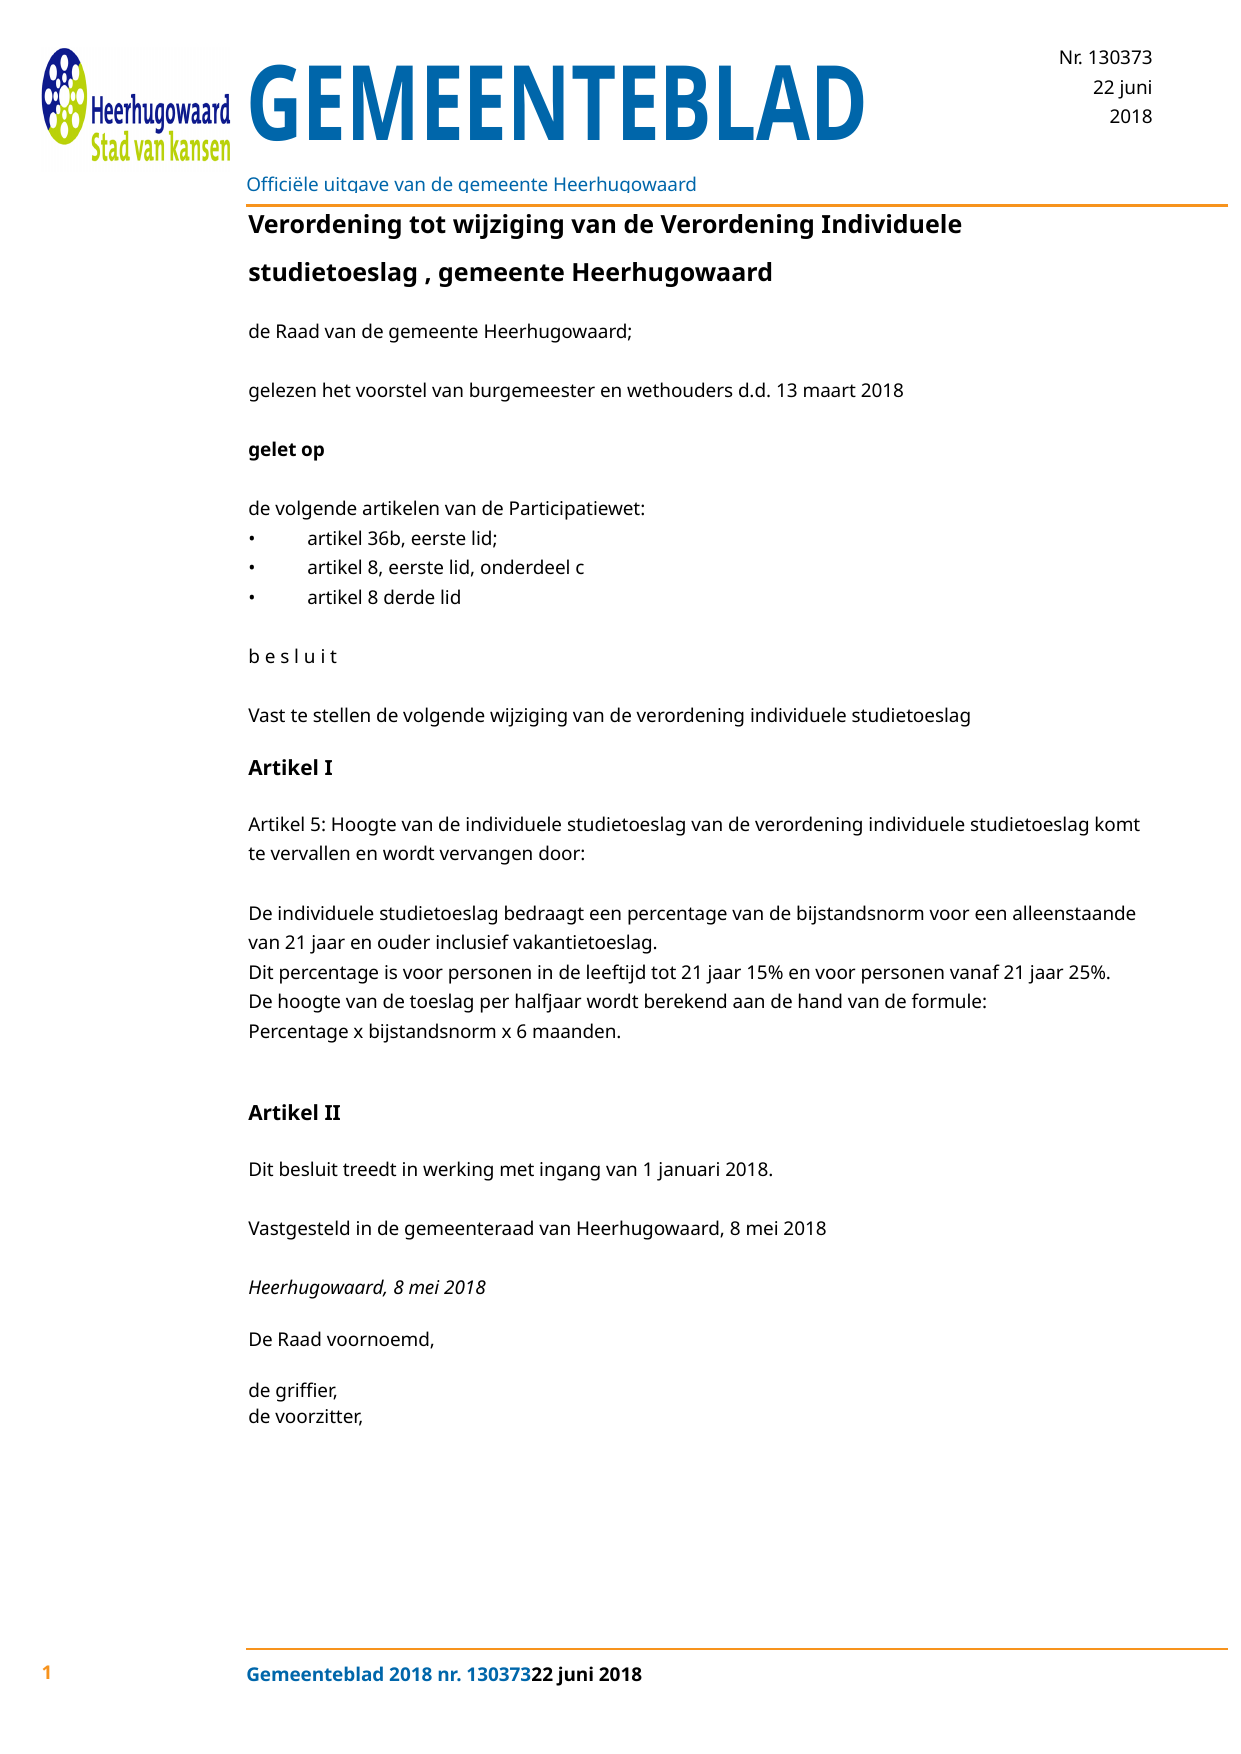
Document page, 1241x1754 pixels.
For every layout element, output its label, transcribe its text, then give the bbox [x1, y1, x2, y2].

text de volgende artikelen van de Participatiewet: [248, 495, 1152, 521]
text de griffier, [248, 1377, 1152, 1403]
text de Raad van de gemeente Heerhugowaard; [248, 318, 1152, 344]
text Artikel I [248, 753, 1152, 781]
text Dit besluit treedt in werking met ingang van 1 januari 2018. [248, 1156, 1152, 1182]
list artikel 8, eerste lid, onderdeel c [248, 554, 1152, 580]
text Vastgesteld in de gemeenteraad van Heerhugowaard, 8 mei 2018 [248, 1215, 1152, 1241]
text de voorzitter, [248, 1403, 1152, 1429]
text Vast te stellen de volgende wijziging van de verordening individuele studietoeslag [248, 702, 1152, 728]
list artikel 8 derde lid [248, 584, 1152, 610]
text gelezen het voorstel van burgemeester en wethouders d.d. 13 maart 2018 [248, 377, 1152, 403]
text Percentage x bijstandsnorm x 6 maanden. [248, 1018, 1152, 1044]
text Heerhugowaard, 8 mei 2018 [248, 1274, 1152, 1300]
text Verordening tot wijziging van de Verordening Individuele studietoeslag , gemeente Heerhugowaard [248, 207, 1152, 288]
text De hoogte van de toeslag per halfjaar wordt berekend aan de hand van de formule: [248, 988, 1152, 1014]
text b e s l u i t [248, 643, 1152, 669]
text gelet op [248, 436, 1152, 462]
list artikel 36b, eerste lid; [248, 525, 1152, 551]
text De Raad voornoemd, [248, 1326, 1152, 1352]
text Dit percentage is voor personen in de leeftijd tot 21 jaar 15% en voor personen vanaf 21 jaar 25%. [248, 959, 1152, 984]
text Artikel II [248, 1098, 1152, 1126]
text Artikel 5: Hoogte van de individuele studietoeslag van de verordening individuele studietoeslag komt te vervallen en wordt vervangen door: [248, 811, 1152, 866]
picture [41, 47, 231, 172]
text De individuele studietoeslag bedraagt een percentage van de bijstandsnorm voor een alleenstaande van 21 jaar en ouder inclusief vakantietoeslag. [248, 900, 1152, 955]
